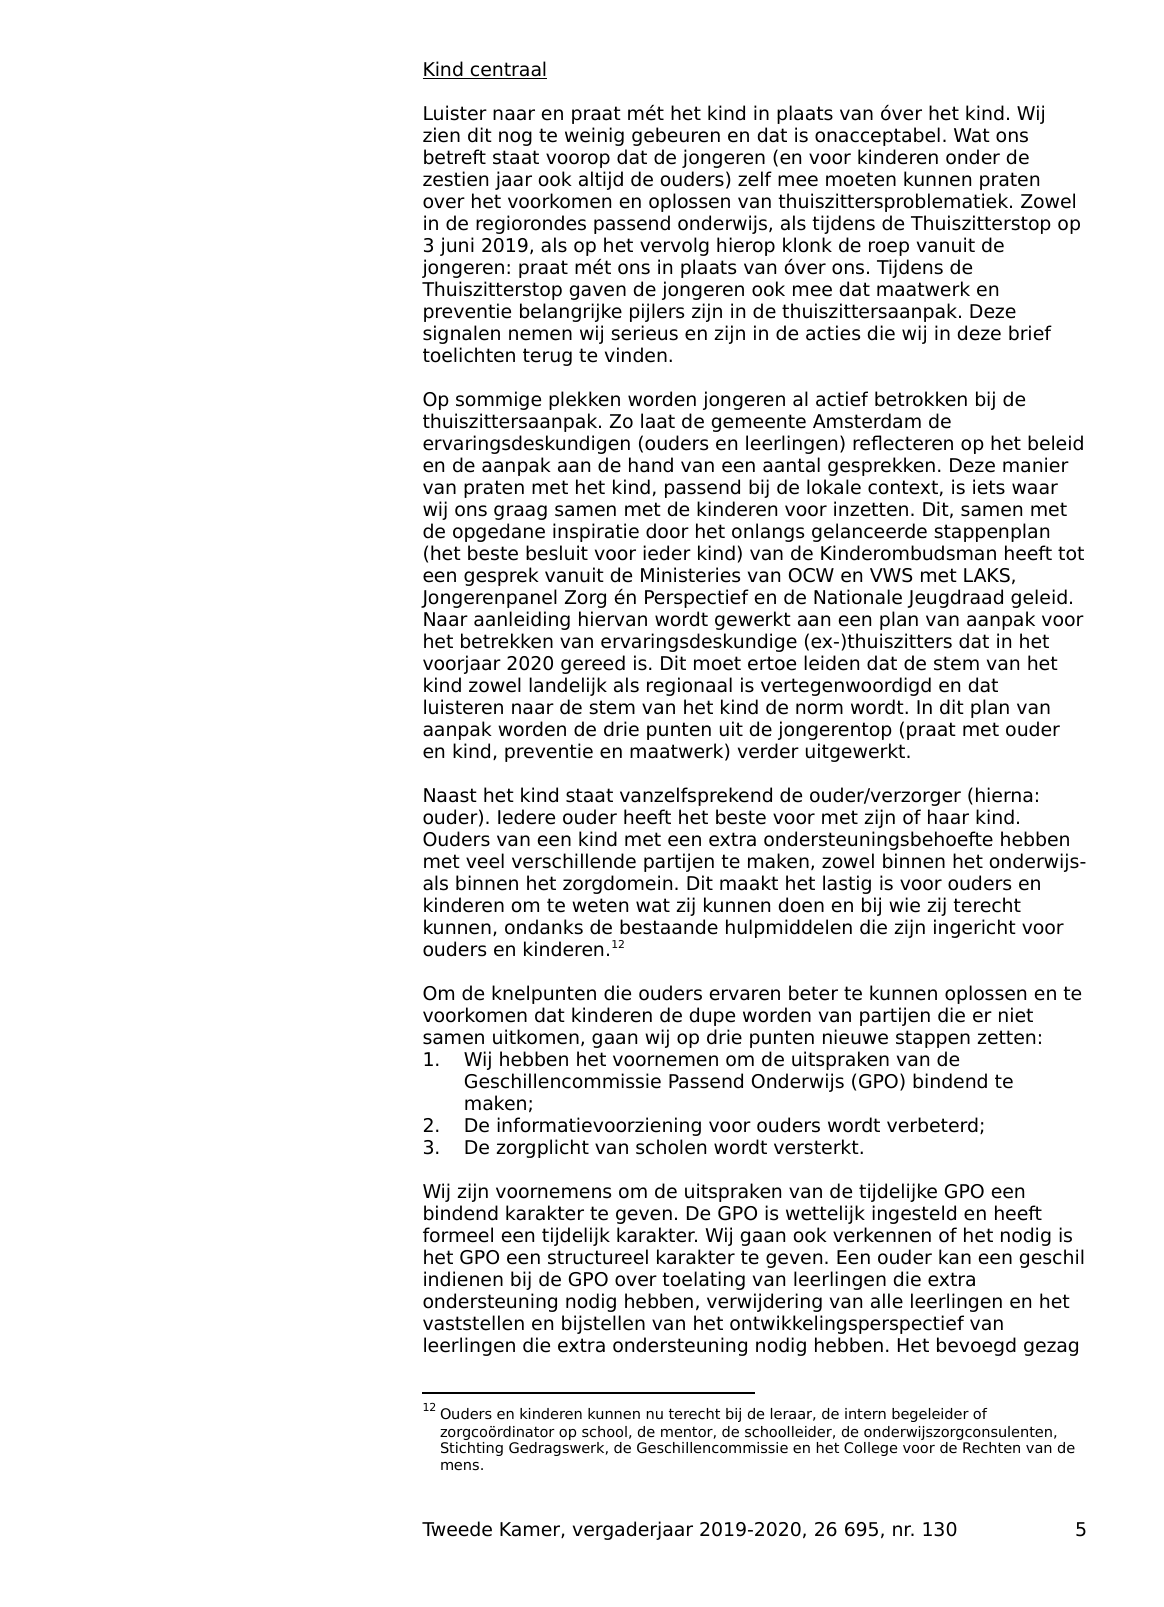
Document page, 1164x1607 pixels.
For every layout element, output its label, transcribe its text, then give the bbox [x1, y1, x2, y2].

text Ouders en kinderen kunnen nu terecht bij de leraar, de intern begeleider of zorgcoördinator op school, de mentor, de schoolleider, de onderwijszorgconsulenten, Stichting Gedragswerk, de Geschillencommissie en het College voor de Rechten van de mens. [422, 1402, 1087, 1474]
subtitle Kind centraal [422, 59, 1087, 81]
text 2. De informatievoorziening voor ouders wordt verbeterd; [422, 1115, 1087, 1137]
text Om de knelpunten die ouders ervaren beter te kunnen oplossen en te voorkomen dat kinderen de dupe worden van partijen die er niet samen uitkomen, gaan wij op drie punten nieuwe stappen zetten: [422, 983, 1087, 1049]
text 3. De zorgplicht van scholen wordt versterkt. [422, 1137, 1087, 1159]
text 1. Wij hebben het voornemen om de uitspraken van de Geschillencommissie Passend Onderwijs (GPO) bindend te maken; [422, 1049, 1087, 1115]
text Naast het kind staat vanzelfsprekend de ouder/verzorger (hierna: ouder). Iedere ouder heeft het beste voor met zijn of haar kind. Ouders van een kind met een extra ondersteuningsbehoefte hebben met veel verschillende partijen te maken, zowel binnen het onderwijs- als binnen het zorgdomein. Dit maakt het lastig is voor ouders en kinderen om te weten wat zij kunnen doen en bij wie zij terecht kunnen, ondanks de bestaande hulpmiddelen die zijn ingericht voor ouders en kinderen. [422, 785, 1087, 961]
text Op sommige plekken worden jongeren al actief betrokken bij de thuiszittersaanpak. Zo laat de gemeente Amsterdam de ervaringsdeskundigen (ouders en leerlingen) reflecteren op het beleid en de aanpak aan de hand van een aantal gesprekken. Deze manier van praten met het kind, passend bij de lokale context, is iets waar wij ons graag samen met de kinderen voor inzetten. Dit, samen met de opgedane inspiratie door het onlangs gelanceerde stappenplan (het beste besluit voor ieder kind) van de Kinderombudsman heeft tot een gesprek vanuit de Ministeries van OCW en VWS met LAKS, Jongerenpanel Zorg én Perspectief en de Nationale Jeugdraad geleid. Naar aanleiding hiervan wordt gewerkt aan een plan van aanpak voor het betrekken van ervaringsdeskundige (ex-)thuiszitters dat in het voorjaar 2020 gereed is. Dit moet ertoe leiden dat de stem van het kind zowel landelijk als regionaal is vertegenwoordigd en dat luisteren naar de stem van het kind de norm wordt. In dit plan van aanpak worden de drie punten uit de jongerentop (praat met ouder en kind, preventie en maatwerk) verder uitgewerkt. [422, 389, 1087, 763]
text Wij zijn voornemens om de uitspraken van de tijdelijke GPO een bindend karakter te geven. De GPO is wettelijk ingesteld en heeft formeel een tijdelijk karakter. Wij gaan ook verkennen of het nodig is het GPO een structureel karakter te geven. Een ouder kan een geschil indienen bij de GPO over toelating van leerlingen die extra ondersteuning nodig hebben, verwijdering van alle leerlingen en het vaststellen en bijstellen van het ontwikkelingsperspectief van leerlingen die extra ondersteuning nodig hebben. Het bevoegd gezag [422, 1181, 1087, 1357]
text Luister naar en praat mét het kind in plaats van óver het kind. Wij zien dit nog te weinig gebeuren en dat is onacceptabel. Wat ons betreft staat voorop dat de jongeren (en voor kinderen onder de zestien jaar ook altijd de ouders) zelf mee moeten kunnen praten over het voorkomen en oplossen van thuiszittersproblematiek. Zowel in de regiorondes passend onderwijs, als tijdens de Thuiszitterstop op 3 juni 2019, als op het vervolg hierop klonk de roep vanuit de jongeren: praat mét ons in plaats van óver ons. Tijdens de Thuiszitterstop gaven de jongeren ook mee dat maatwerk en preventie belangrijke pijlers zijn in de thuiszittersaanpak. Deze signalen nemen wij serieus en zijn in de acties die wij in deze brief toelichten terug te vinden. [422, 103, 1087, 367]
